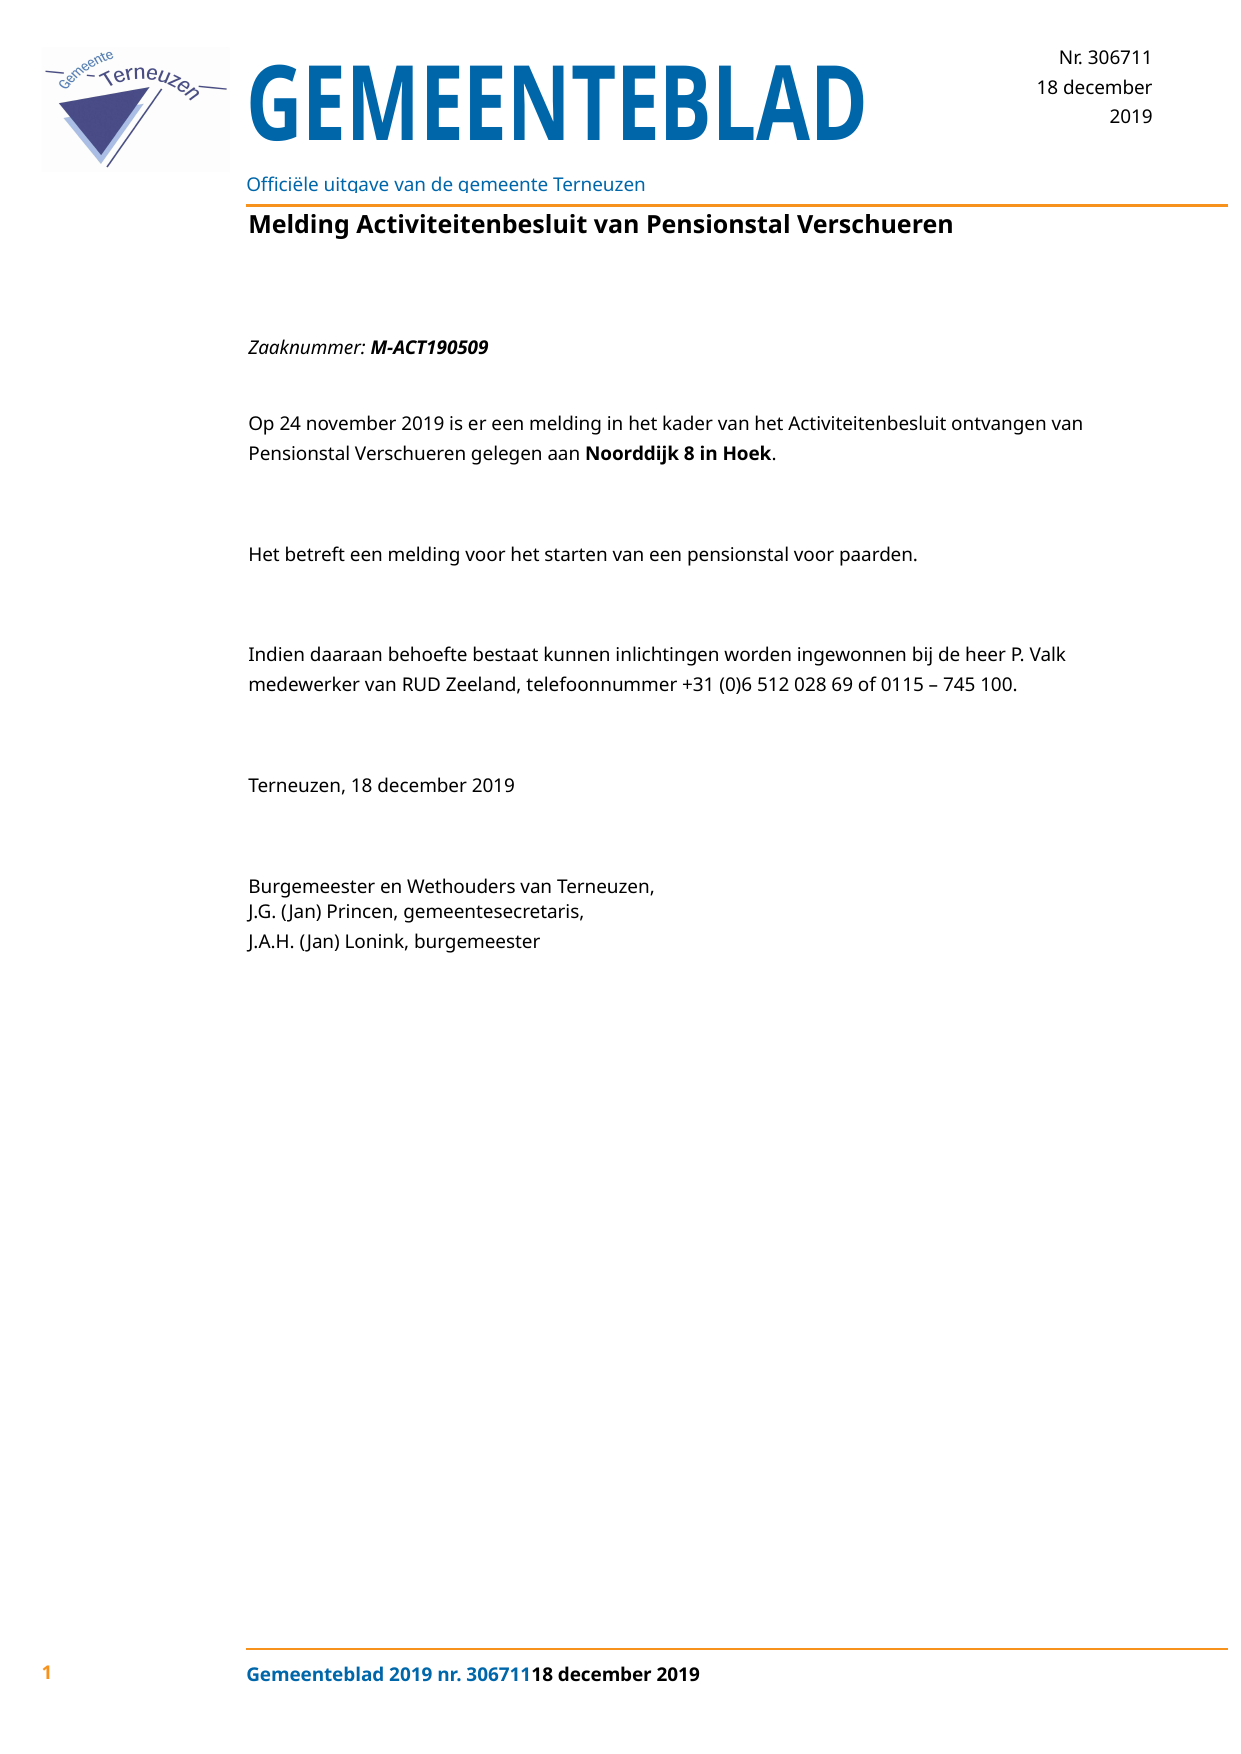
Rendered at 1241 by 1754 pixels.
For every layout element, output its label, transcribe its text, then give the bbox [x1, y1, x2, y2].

text Melding Activiteitenbesluit van Pensionstal Verschueren [248, 207, 1152, 241]
table_cell J.G. (Jan) Princen, gemeentesecretaris, J.A.H. (Jan) Lonink, burgemeester [248, 899, 700, 1013]
text Indien daaraan behoefte bestaat kunnen inlichtingen worden ingewonnen bij de heer P. Valk medewerker van RUD Zeeland, telefoonnummer +31 (0)6 512 028 69 of 0115 – 745 100. [248, 642, 1152, 697]
text Op 24 november 2019 is er een melding in het kader van het Activiteitenbesluit ontvangen van Pensionstal Verschueren gelegen aan Noorddijk 8 in Hoek. [248, 410, 1152, 466]
table_cell [700, 899, 1152, 1013]
table_header Burgemeester en Wethouders van Terneuzen, [248, 873, 1152, 899]
text Terneuzen, 18 december 2019 [248, 772, 1152, 798]
text Het betreft een melding voor het starten van een pensionstal voor paarden. [248, 541, 1152, 567]
table_cell [248, 1065, 700, 1090]
table_cell [700, 1013, 1152, 1039]
table_cell [248, 1039, 1152, 1065]
table_cell [248, 1013, 700, 1039]
picture [41, 47, 231, 172]
text Zaaknummer: M-ACT190509 [248, 334, 1152, 360]
table_cell [700, 1065, 1152, 1090]
